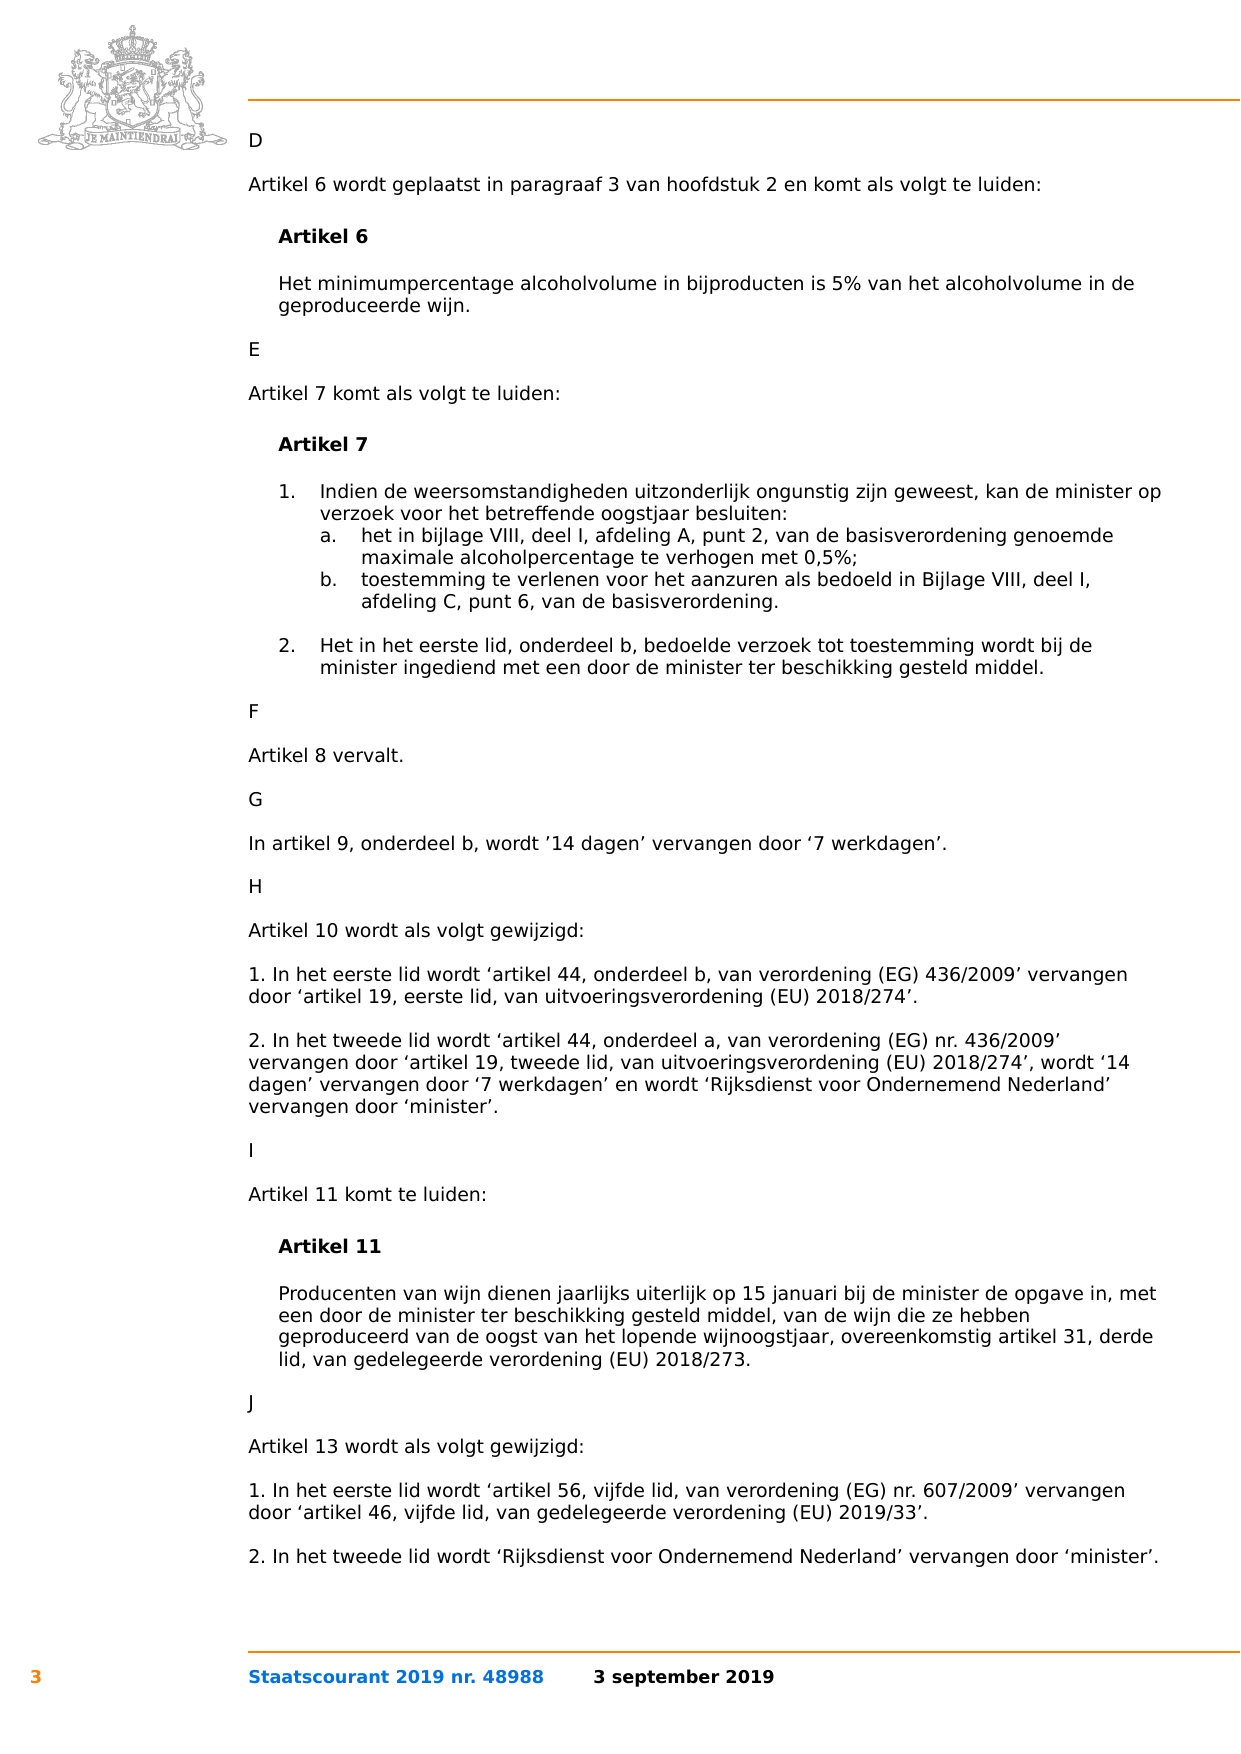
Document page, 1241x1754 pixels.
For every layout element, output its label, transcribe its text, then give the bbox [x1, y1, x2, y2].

text Artikel 10 wordt als volgt gewijzigd: [248, 920, 1163, 942]
text 1. In het eerste lid wordt ‘artikel 56, vijfde lid, van verordening (EG) nr. 607/2009’ vervangen door ‘artikel 46, vijfde lid, van gedelegeerde verordening (EU) 2019/33’. [248, 1480, 1163, 1524]
text 1. In het eerste lid wordt ‘artikel 44, onderdeel b, van verordening (EG) 436/2009’ vervangen door ‘artikel 19, eerste lid, van uitvoeringsverordening (EU) 2018/274’. [248, 964, 1163, 1008]
text Artikel 7 komt als volgt te luiden: [248, 382, 1163, 404]
text a. het in bijlage VIII, deel I, afdeling A, punt 2, van de basisverordening genoemde maximale alcoholpercentage te verhogen met 0,5%; [319, 525, 1163, 569]
text J [248, 1392, 1163, 1414]
text Artikel 13 wordt als volgt gewijzigd: [248, 1436, 1163, 1458]
text I [248, 1140, 1163, 1162]
text Artikel 8 vervalt. [248, 745, 1163, 767]
text Producenten van wijn dienen jaarlijks uiterlijk op 15 januari bij de minister de opgave in, met een door de minister ter beschikking gesteld middel, van de wijn die ze hebben geproduceerd van de oogst van het lopende wijnoogstjaar, overeenkomstig artikel 31, derde lid, van gedelegeerde verordening (EU) 2018/273. [278, 1282, 1163, 1370]
text b. toestemming te verlenen voor het aanzuren als bedoeld in Bijlage VIII, deel I, afdeling C, punt 6, van de basisverordening. [319, 569, 1163, 613]
text E [248, 338, 1163, 361]
text 2. Het in het eerste lid, onderdeel b, bedoelde verzoek tot toestemming wordt bij de minister ingediend met een door de minister ter beschikking gesteld middel. [278, 635, 1163, 679]
text 1. Indien de weersomstandigheden uitzonderlijk ongunstig zijn geweest, kan de minister op verzoek voor het betreffende oogstjaar besluiten: [278, 481, 1163, 525]
text Artikel 6 wordt geplaatst in paragraaf 3 van hoofdstuk 2 en komt als volgt te luiden: [248, 174, 1163, 196]
text H [248, 876, 1163, 898]
subtitle Artikel 11 [278, 1236, 1163, 1257]
text Het minimumpercentage alcoholvolume in bijproducten is 5% van het alcoholvolume in de geproduceerde wijn. [278, 273, 1163, 317]
text F [248, 701, 1163, 723]
subtitle Artikel 7 [278, 434, 1163, 456]
picture [38, 25, 227, 150]
text In artikel 9, onderdeel b, wordt ’14 dagen’ vervangen door ‘7 werkdagen’. [248, 832, 1163, 854]
text G [248, 789, 1163, 811]
subtitle Artikel 6 [278, 226, 1163, 248]
text 2. In het tweede lid wordt ‘Rijksdienst voor Ondernemend Nederland’ vervangen door ‘minister’. [248, 1546, 1163, 1568]
text Artikel 11 komt te luiden: [248, 1183, 1163, 1206]
text 2. In het tweede lid wordt ‘artikel 44, onderdeel a, van verordening (EG) nr. 436/2009’ vervangen door ‘artikel 19, tweede lid, van uitvoeringsverordening (EU) 2018/274’, wordt ‘14 dagen’ vervangen door ‘7 werkdagen’ en wordt ‘Rijksdienst voor Ondernemend Nederland’ vervangen door ‘minister’. [248, 1030, 1163, 1118]
text D [248, 130, 1163, 152]
